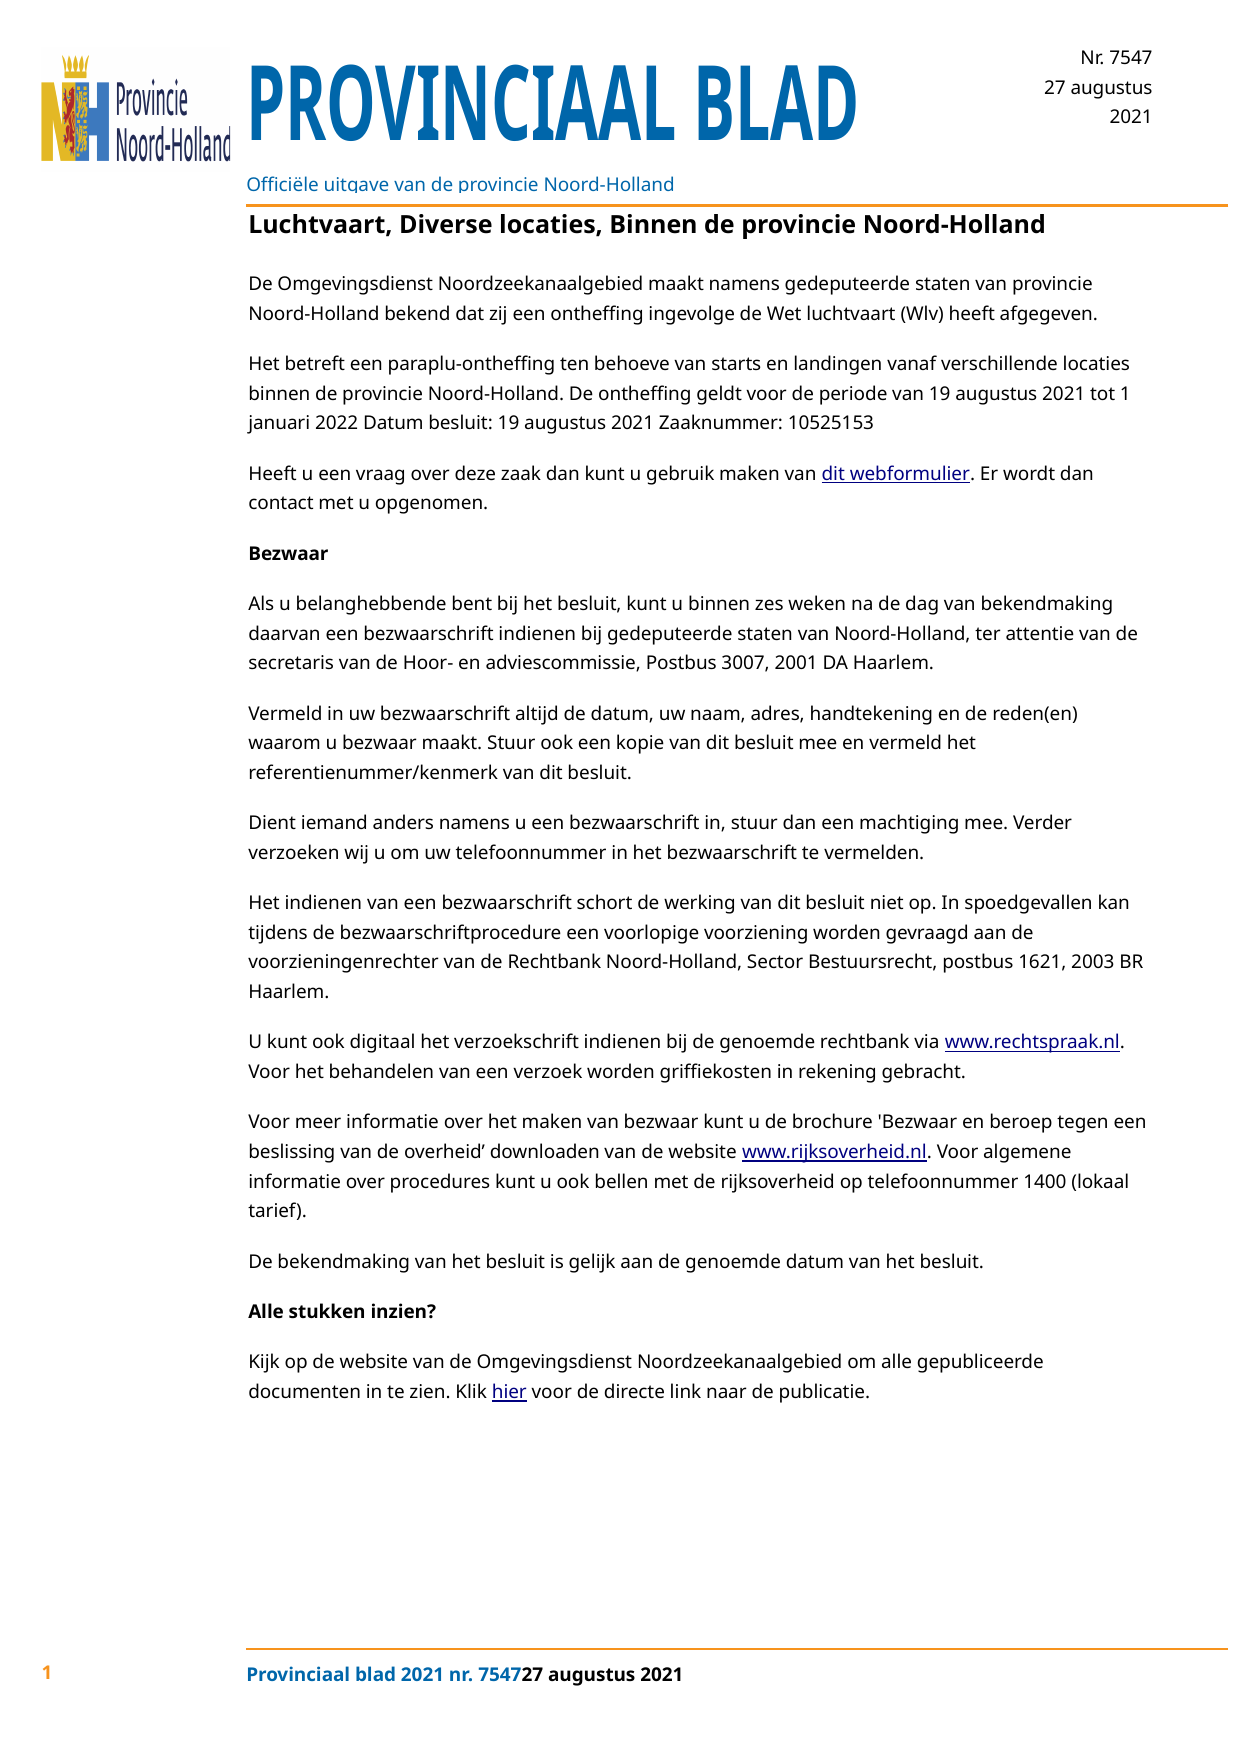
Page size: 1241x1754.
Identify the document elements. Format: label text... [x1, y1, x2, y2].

text Vermeld in uw bezwaarschrift altijd de datum, uw naam, adres, handtekening en de reden(en) waarom u bezwaar maakt. Stuur ook een kopie van dit besluit mee en vermeld het referentienummer/kenmerk van dit besluit. [248, 700, 1152, 785]
text De Omgevingsdienst Noordzeekanaalgebied maakt namens gedeputeerde staten van provincie Noord-Holland bekend dat zij een ontheffing ingevolge de Wet luchtvaart (Wlv) heeft afgegeven. [248, 270, 1152, 326]
text Voor meer informatie over het maken van bezwaar kunt u de brochure 'Bezwaar en beroep tegen een beslissing van de overheid’ downloaden van de website www.rijksoverheid.nl. Voor algemene informatie over procedures kunt u ook bellen met de rijksoverheid op telefoonnummer 1400 (lokaal tarief). [248, 1109, 1152, 1223]
text U kunt ook digitaal het verzoekschrift indienen bij de genoemde rechtbank via www.rechtspraak.nl. Voor het behandelen van een verzoek worden griffiekosten in rekening gebracht. [248, 1029, 1152, 1084]
text Heeft u een vraag over deze zaak dan kunt u gebruik maken van dit webformulier. Er wordt dan contact met u opgenomen. [248, 460, 1152, 515]
text Dient iemand anders namens u een bezwaarschrift in, stuur dan een machtiging mee. Verder verzoeken wij u om uw telefoonnummer in het bezwaarschrift te vermelden. [248, 809, 1152, 865]
text Het indienen van een bezwaarschrift schort de werking van dit besluit niet op. In spoedgevallen kan tijdens de bezwaarschriftprocedure een voorlopige voorziening worden gevraagd aan de voorzieningenrechter van de Rechtbank Noord-Holland, Sector Bestuursrecht, postbus 1621, 2003 BR Haarlem. [248, 889, 1152, 1004]
picture [41, 47, 231, 172]
text Bezwaar [248, 540, 1152, 566]
text De bekendmaking van het besluit is gelijk aan de genoemde datum van het besluit. [248, 1248, 1152, 1273]
text Alle stukken inzien? [248, 1298, 1152, 1324]
text Als u belanghebbende bent bij het besluit, kunt u binnen zes weken na de dag van bekendmaking daarvan een bezwaarschrift indienen bij gedeputeerde staten van Noord-Holland, ter attentie van de secretaris van de Hoor- en adviescommissie, Postbus 3007, 2001 DA Haarlem. [248, 590, 1152, 675]
text Luchtvaart, Diverse locaties, Binnen de provincie Noord-Holland [248, 207, 1152, 241]
text Het betreft een paraplu-ontheffing ten behoeve van starts en landingen vanaf verschillende locaties binnen de provincie Noord-Holland. De ontheffing geldt voor de periode van 19 augustus 2021 tot 1 januari 2022 Datum besluit: 19 augustus 2021 Zaaknummer: 10525153 [248, 350, 1152, 435]
text Kijk op de website van de Omgevingsdienst Noordzeekanaalgebied om alle gepubliceerde documenten in te zien. Klik hier voor de directe link naar de publicatie. [248, 1349, 1152, 1404]
